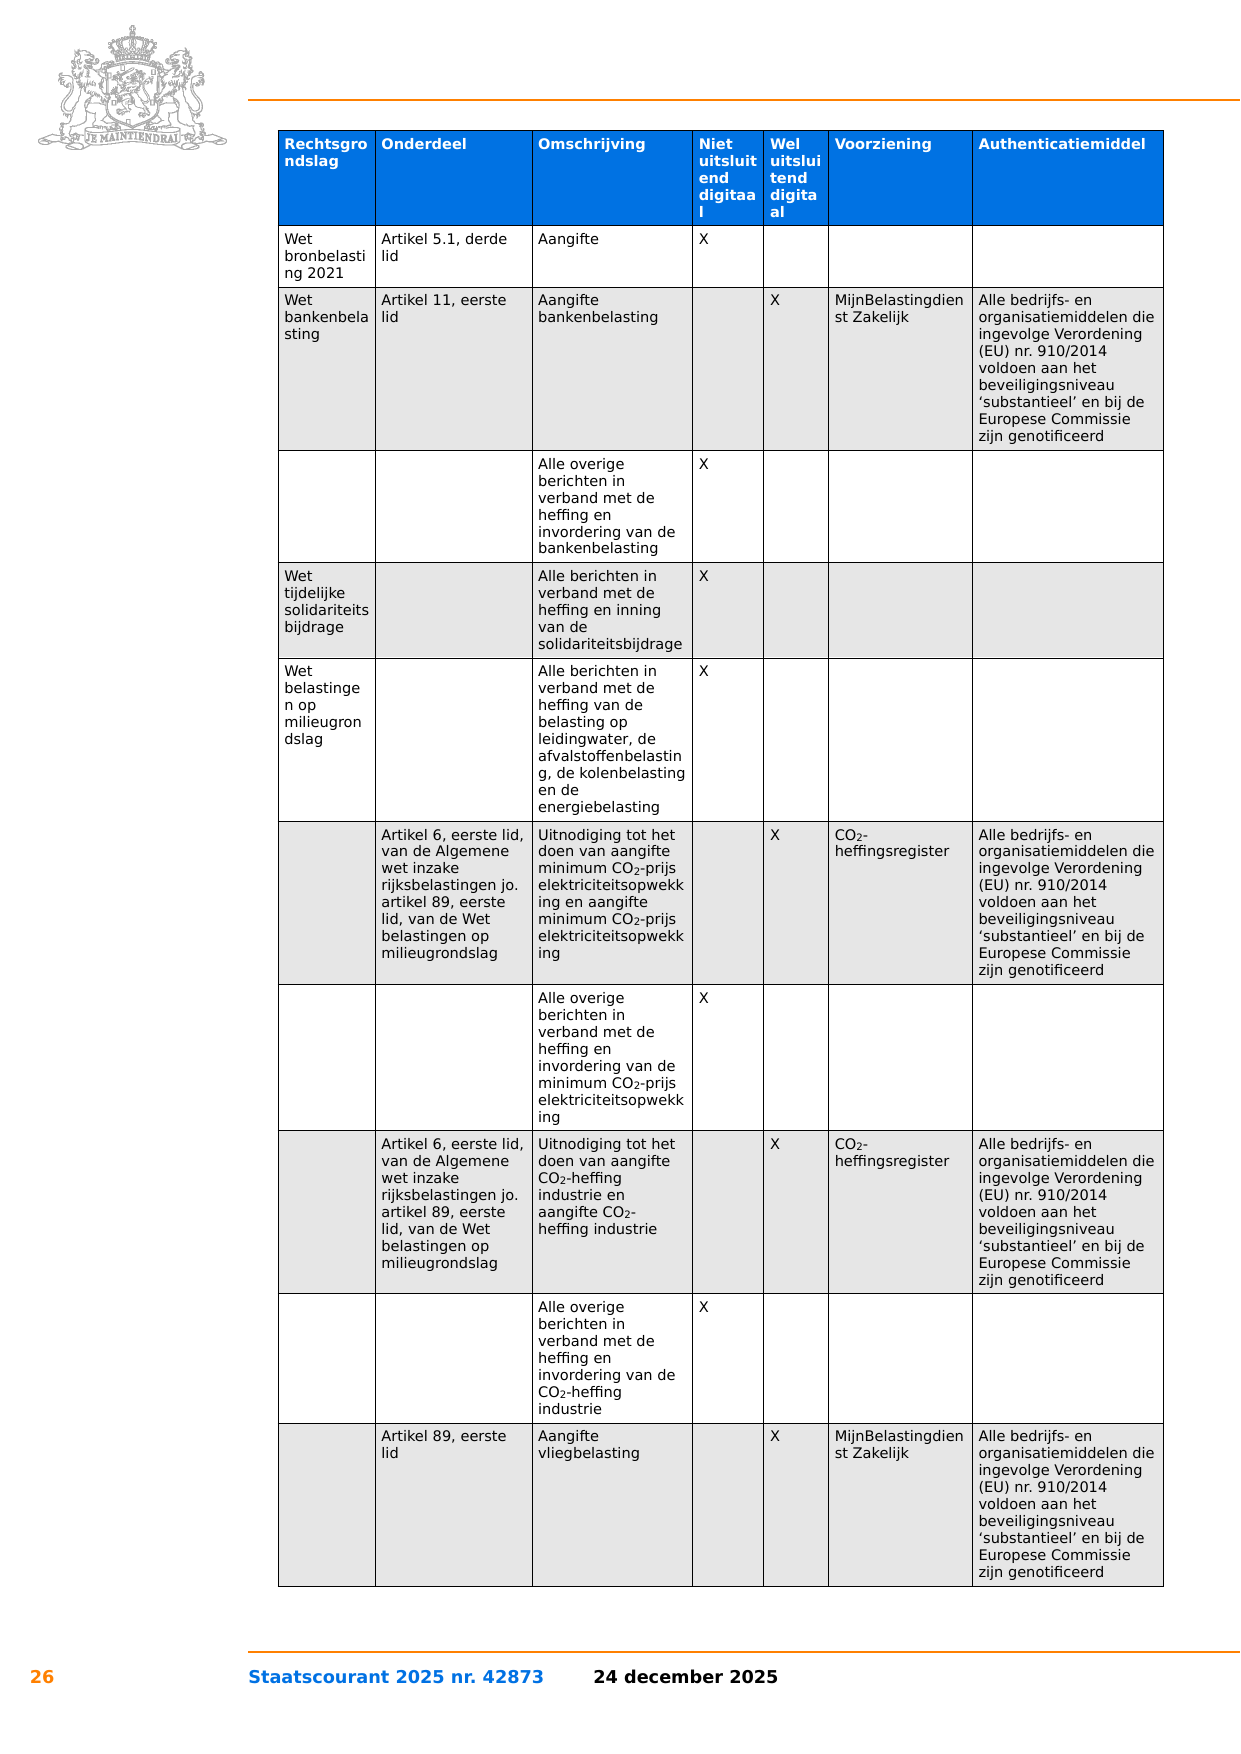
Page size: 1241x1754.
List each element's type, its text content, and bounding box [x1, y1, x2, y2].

table_cell [693, 288, 763, 450]
table_cell CO2-heffingsregister [829, 1131, 972, 1293]
table_header Authenticatiemiddel [973, 131, 1163, 225]
table_cell [829, 1294, 972, 1423]
table_cell Alle overige berichten in verband met de heffing en invordering van de minimum CO2-prijs elektriciteitsopwekking [533, 985, 692, 1130]
table_cell [764, 563, 828, 657]
table_cell [376, 1294, 532, 1423]
table_cell Aangifte vliegbelasting [533, 1424, 692, 1586]
table_cell Artikel 5.1, derde lid [376, 226, 532, 287]
table_cell X [693, 226, 763, 287]
table_cell Artikel 6, eerste lid, van de Algemene wet inzake rijksbelastingen jo. artikel 89, eerste lid, van de Wet belastingen op milieugrondslag [376, 822, 532, 984]
table_cell [973, 1294, 1163, 1423]
table_header Niet uitsluitend digitaal [693, 131, 763, 225]
table_cell MijnBelastingdienst Zakelijk [829, 1424, 972, 1586]
table_cell Wet bronbelasting 2021 [279, 226, 375, 287]
table_cell [279, 1294, 375, 1423]
table_cell Uitnodiging tot het doen van aangifte minimum CO2-prijs elektriciteitsopwekking en aangifte minimum CO2-prijs elektriciteitsopwekking [533, 822, 692, 984]
table_cell X [764, 1424, 828, 1586]
table_cell Alle bedrijfs- en organisatiemiddelen die ingevolge Verordening (EU) nr. 910/2014 voldoen aan het beveiligingsniveau ‘substantieel’ en bij de Europese Commissie zijn genotificeerd [973, 822, 1163, 984]
table_cell [279, 985, 375, 1130]
table_cell [829, 226, 972, 287]
table_cell [973, 563, 1163, 657]
table_cell [279, 1131, 375, 1293]
table_cell Wet bankenbelasting [279, 288, 375, 450]
table_cell Artikel 89, eerste lid [376, 1424, 532, 1586]
table_cell X [764, 822, 828, 984]
table_cell Artikel 6, eerste lid, van de Algemene wet inzake rijksbelastingen jo. artikel 89, eerste lid, van de Wet belastingen op milieugrondslag [376, 1131, 532, 1293]
table_cell [279, 822, 375, 984]
table_header Rechtsgrondslag [279, 131, 375, 225]
table_cell X [693, 985, 763, 1130]
table_cell [764, 1294, 828, 1423]
table_cell Alle overige berichten in verband met de heffing en invordering van de CO2-heffing industrie [533, 1294, 692, 1423]
table_cell Wet tijdelijke solidariteitsbijdrage [279, 563, 375, 657]
table_header Voorziening [829, 131, 972, 225]
table_cell [829, 985, 972, 1130]
table_cell [764, 659, 828, 821]
table_cell [279, 1424, 375, 1586]
table_cell Alle overige berichten in verband met de heffing en invordering van de bankenbelasting [533, 451, 692, 562]
table_cell [764, 226, 828, 287]
table_cell [764, 451, 828, 562]
table_cell Alle bedrijfs- en organisatiemiddelen die ingevolge Verordening (EU) nr. 910/2014 voldoen aan het beveiligingsniveau ‘substantieel’ en bij de Europese Commissie zijn genotificeerd [973, 288, 1163, 450]
table_cell Uitnodiging tot het doen van aangifte CO2-heffing industrie en aangifte CO2-heffing industrie [533, 1131, 692, 1293]
table_cell [764, 985, 828, 1130]
table_cell X [693, 563, 763, 657]
table_cell Alle bedrijfs- en organisatiemiddelen die ingevolge Verordening (EU) nr. 910/2014 voldoen aan het beveiligingsniveau ‘substantieel’ en bij de Europese Commissie zijn genotificeerd [973, 1131, 1163, 1293]
table_cell X [693, 1294, 763, 1423]
table_cell Aangifte [533, 226, 692, 287]
table_cell [829, 563, 972, 657]
table_cell [376, 563, 532, 657]
table_cell [973, 659, 1163, 821]
table_cell [973, 226, 1163, 287]
table_cell X [693, 451, 763, 562]
table_header Omschrijving [533, 131, 692, 225]
table_header Onderdeel [376, 131, 532, 225]
table_cell [693, 1131, 763, 1293]
picture [38, 25, 227, 150]
table_cell [829, 451, 972, 562]
table_cell Artikel 11, eerste lid [376, 288, 532, 450]
table_cell [376, 451, 532, 562]
table_cell CO2-heffingsregister [829, 822, 972, 984]
table_cell MijnBelastingdienst Zakelijk [829, 288, 972, 450]
table_cell [279, 451, 375, 562]
table_cell Alle bedrijfs- en organisatiemiddelen die ingevolge Verordening (EU) nr. 910/2014 voldoen aan het beveiligingsniveau ‘substantieel’ en bij de Europese Commissie zijn genotificeerd [973, 1424, 1163, 1586]
table_cell Aangifte bankenbelasting [533, 288, 692, 450]
table_header Wel uitsluitend digitaal [764, 131, 828, 225]
table_cell Wet belastingen op milieugrondslag [279, 659, 375, 821]
table_cell X [764, 1131, 828, 1293]
table_cell X [764, 288, 828, 450]
table_cell [693, 1424, 763, 1586]
table_cell [376, 985, 532, 1130]
table_cell [829, 659, 972, 821]
table_cell [973, 985, 1163, 1130]
table_cell [973, 451, 1163, 562]
table_cell Alle berichten in verband met de heffing en inning van de solidariteitsbijdrage [533, 563, 692, 657]
table_cell Alle berichten in verband met de heffing van de belasting op leidingwater, de afvalstoffenbelasting, de kolenbelasting en de energiebelasting [533, 659, 692, 821]
table_cell X [693, 659, 763, 821]
table_cell [376, 659, 532, 821]
table_cell [693, 822, 763, 984]
